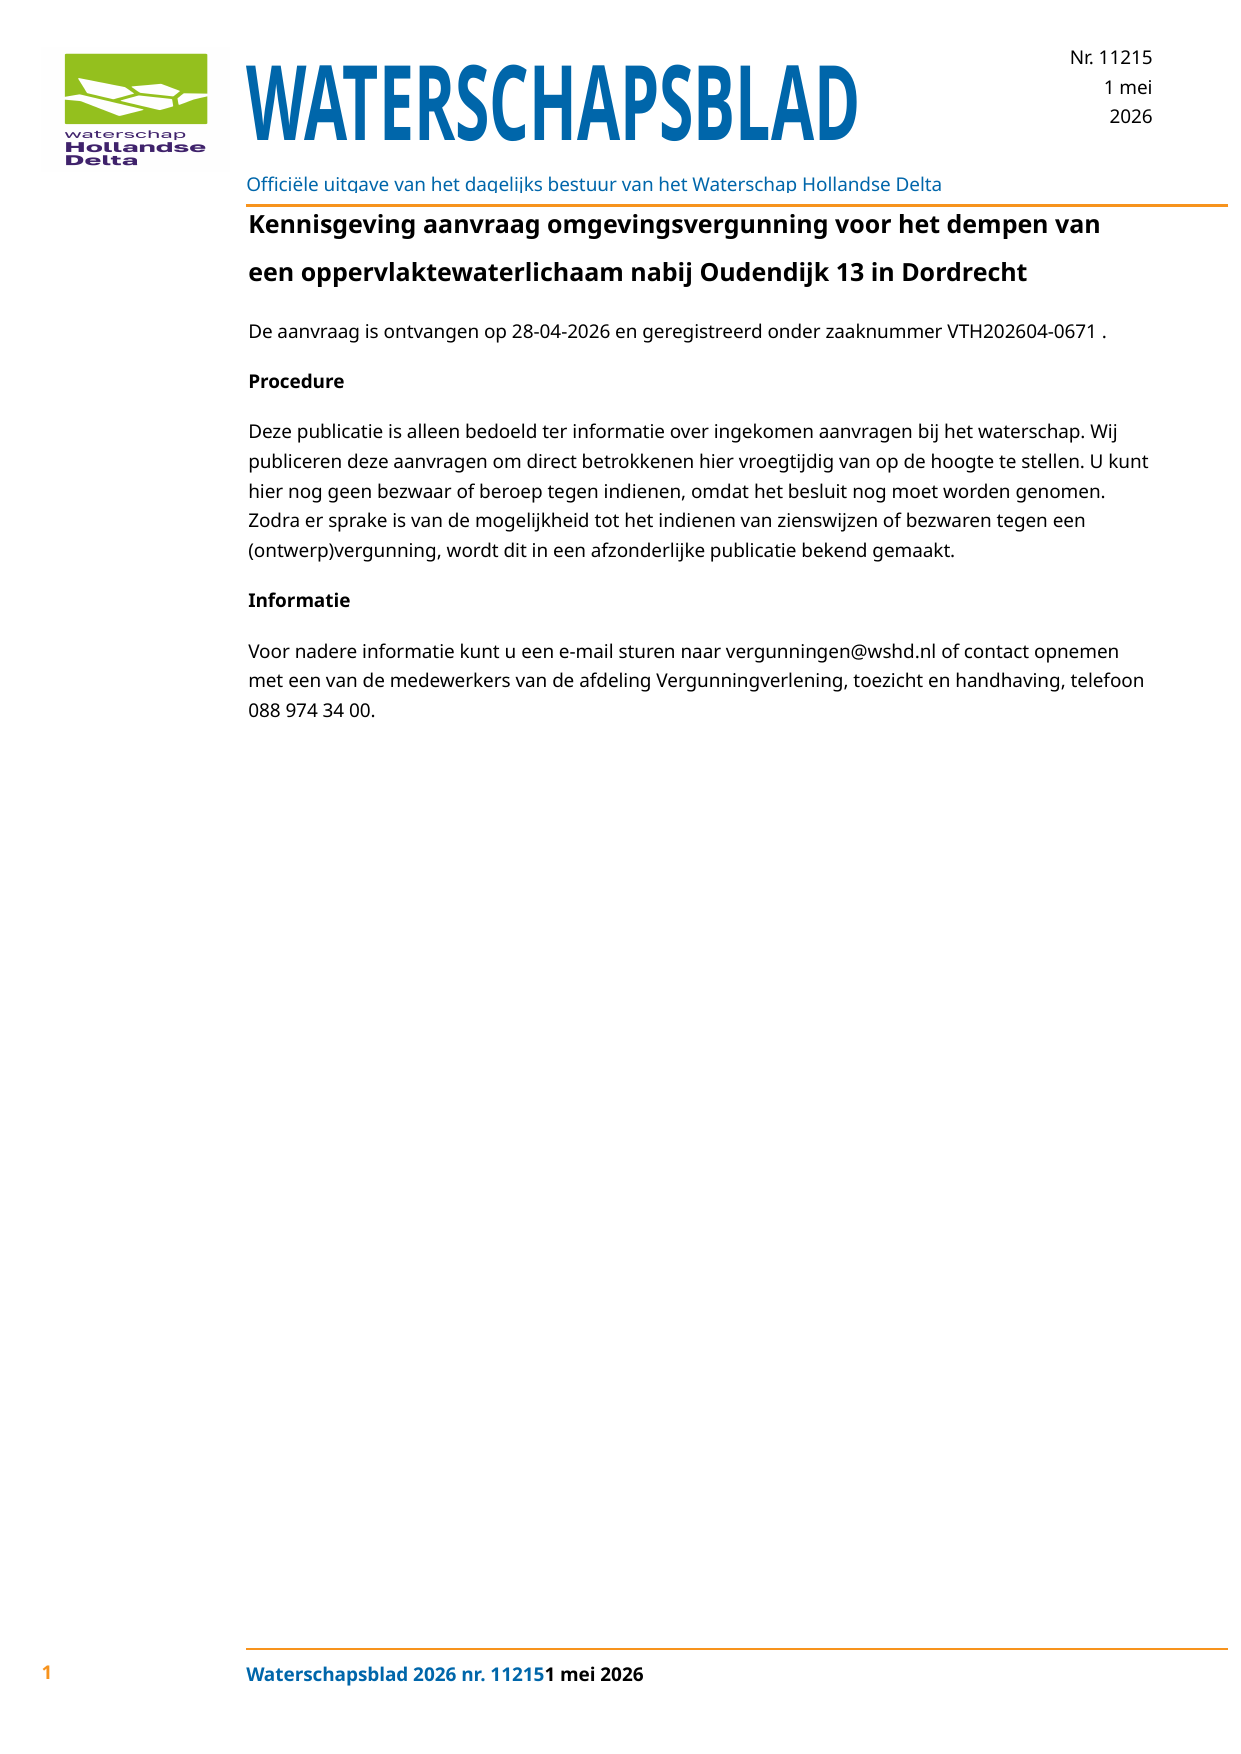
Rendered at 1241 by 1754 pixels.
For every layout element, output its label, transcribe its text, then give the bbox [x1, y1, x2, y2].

text Voor nadere informatie kunt u een e-mail sturen naar vergunningen@wshd.nl of contact opnemen met een van de medewerkers van de afdeling Vergunningverlening, toezicht en handhaving, telefoon 088 974 34 00. [248, 638, 1152, 723]
picture [41, 47, 231, 172]
text Kennisgeving aanvraag omgevingsvergunning voor het dempen van een oppervlaktewaterlichaam nabij Oudendijk 13 in Dordrecht [248, 207, 1152, 288]
text De aanvraag is ontvangen op 28-04-2026 en geregistreerd onder zaaknummer VTH202604-0671 . [248, 318, 1152, 344]
text Informatie [248, 587, 1152, 613]
text Procedure [248, 368, 1152, 394]
text Deze publicatie is alleen bedoeld ter informatie over ingekomen aanvragen bij het waterschap. Wij publiceren deze aanvragen om direct betrokkenen hier vroegtijdig van op de hoogte te stellen. U kunt hier nog geen bezwaar of beroep tegen indienen, omdat het besluit nog moet worden genomen. Zodra er sprake is van de mogelijkheid tot het indienen van zienswijzen of bezwaren tegen een (ontwerp)vergunning, wordt dit in een afzonderlijke publicatie bekend gemaakt. [248, 419, 1152, 563]
